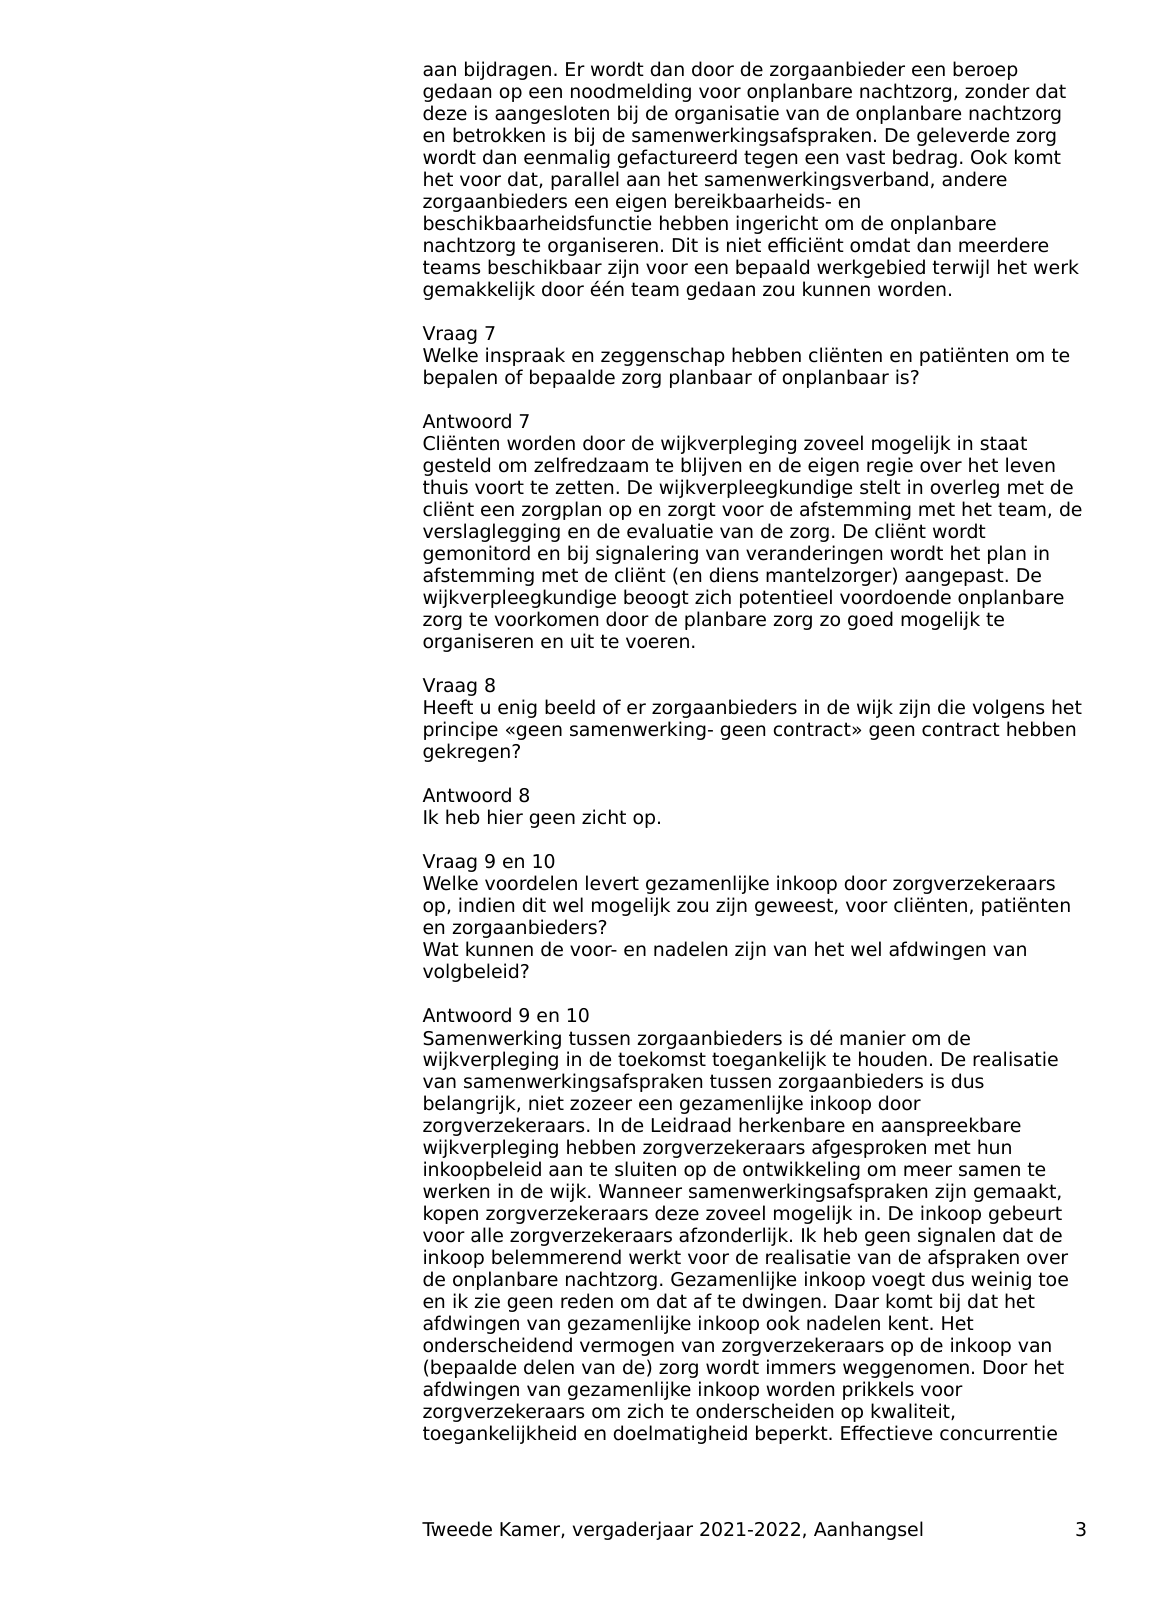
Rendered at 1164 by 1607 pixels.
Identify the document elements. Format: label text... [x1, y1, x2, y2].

text Vraag 8 [422, 675, 1087, 697]
text Welke inspraak en zeggenschap hebben cliënten en patiënten om te bepalen of bepaalde zorg planbaar of onplanbaar is? [422, 345, 1087, 389]
text Wat kunnen de voor- en nadelen zijn van het wel afdwingen van volgbeleid? [422, 939, 1087, 983]
text Antwoord 9 en 10 [422, 1005, 1087, 1027]
text Heeft u enig beeld of er zorgaanbieders in de wijk zijn die volgens het principe «geen samenwerking- geen contract» geen contract hebben gekregen? [422, 697, 1087, 763]
text Cliënten worden door de wijkverpleging zoveel mogelijk in staat gesteld om zelfredzaam te blijven en de eigen regie over het leven thuis voort te zetten. De wijkverpleegkundige stelt in overleg met de cliënt een zorgplan op en zorgt voor de afstemming met het team, de verslaglegging en de evaluatie van de zorg. De cliënt wordt gemonitord en bij signalering van veranderingen wordt het plan in afstemming met de cliënt (en diens mantelzorger) aangepast. De wijkverpleegkundige beoogt zich potentieel voordoende onplanbare zorg te voorkomen door de planbare zorg zo goed mogelijk te organiseren en uit te voeren. [422, 433, 1087, 653]
text Welke voordelen levert gezamenlijke inkoop door zorgverzekeraars op, indien dit wel mogelijk zou zijn geweest, voor cliënten, patiënten en zorgaanbieders? [422, 873, 1087, 939]
text Antwoord 7 [422, 411, 1087, 433]
text Vraag 7 [422, 323, 1087, 345]
text Ik heb hier geen zicht op. [422, 807, 1087, 829]
text Vraag 9 en 10 [422, 851, 1087, 873]
text Samenwerking tussen zorgaanbieders is dé manier om de wijkverpleging in de toekomst toegankelijk te houden. De realisatie van samenwerkingsafspraken tussen zorgaanbieders is dus belangrijk, niet zozeer een gezamenlijke inkoop door zorgverzekeraars. In de Leidraad herkenbare en aanspreekbare wijkverpleging hebben zorgverzekeraars afgesproken met hun inkoopbeleid aan te sluiten op de ontwikkeling om meer samen te werken in de wijk. Wanneer samenwerkingsafspraken zijn gemaakt, kopen zorgverzekeraars deze zoveel mogelijk in. De inkoop gebeurt voor alle zorgverzekeraars afzonderlijk. Ik heb geen signalen dat de inkoop belemmerend werkt voor de realisatie van de afspraken over de onplanbare nachtzorg. Gezamenlijke inkoop voegt dus weinig toe en ik zie geen reden om dat af te dwingen. Daar komt bij dat het afdwingen van gezamenlijke inkoop ook nadelen kent. Het onderscheidend vermogen van zorgverzekeraars op de inkoop van (bepaalde delen van de) zorg wordt immers weggenomen. Door het afdwingen van gezamenlijke inkoop worden prikkels voor zorgverzekeraars om zich te onderscheiden op kwaliteit, toegankelijkheid en doelmatigheid beperkt. Effectieve concurrentie [422, 1027, 1087, 1445]
text aan bijdragen. Er wordt dan door de zorgaanbieder een beroep gedaan op een noodmelding voor onplanbare nachtzorg, zonder dat deze is aangesloten bij de organisatie van de onplanbare nachtzorg en betrokken is bij de samenwerkingsafspraken. De geleverde zorg wordt dan eenmalig gefactureerd tegen een vast bedrag. Ook komt het voor dat, parallel aan het samenwerkingsverband, andere zorgaanbieders een eigen bereikbaarheids- en beschikbaarheidsfunctie hebben ingericht om de onplanbare nachtzorg te organiseren. Dit is niet efficiënt omdat dan meerdere teams beschikbaar zijn voor een bepaald werkgebied terwijl het werk gemakkelijk door één team gedaan zou kunnen worden. [422, 59, 1087, 301]
text Antwoord 8 [422, 785, 1087, 807]
